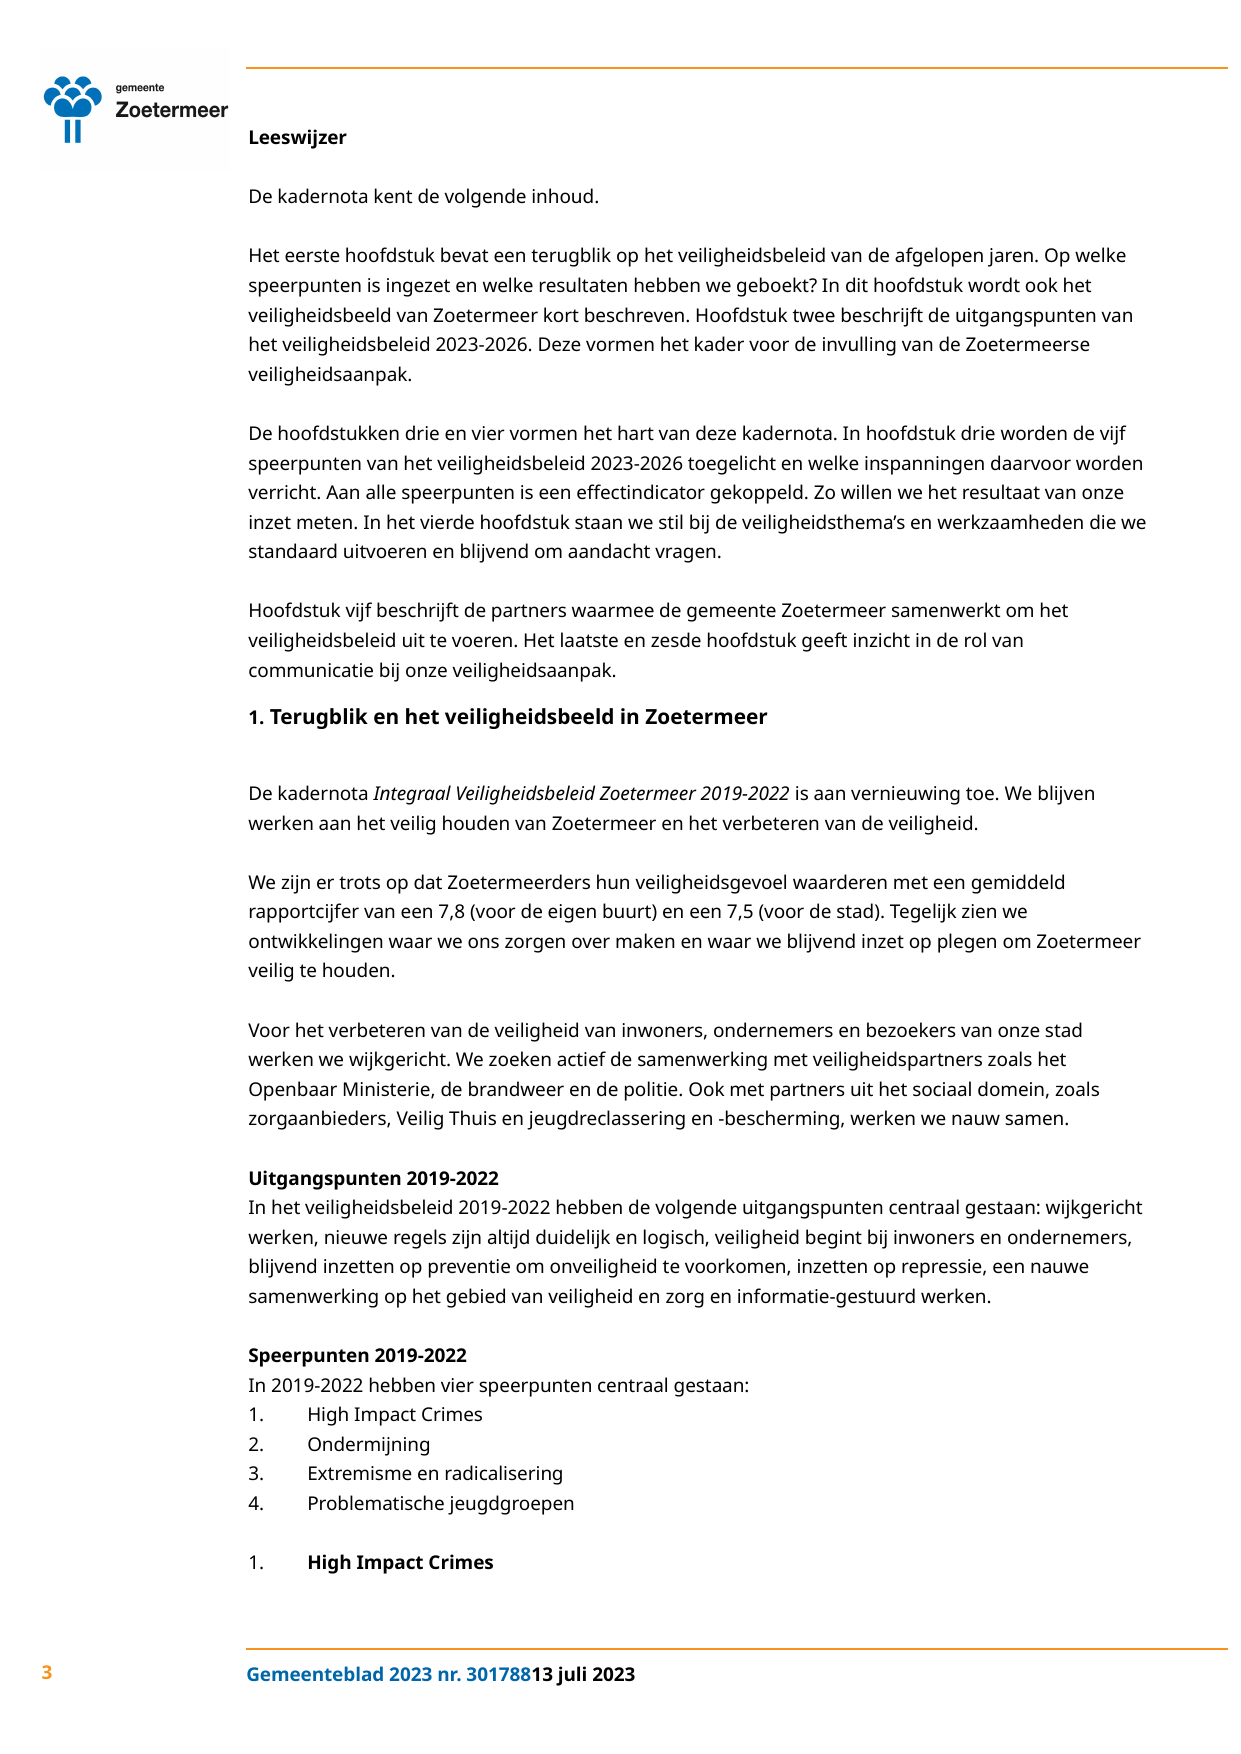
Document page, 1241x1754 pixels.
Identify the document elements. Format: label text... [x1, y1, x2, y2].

list Problematische jeugdgroepen [248, 1490, 1152, 1516]
text Voor het verbeteren van de veiligheid van inwoners, ondernemers en bezoekers van onze stad werken we wijkgericht. We zoeken actief de samenwerking met veiligheidspartners zoals het Openbaar Ministerie, de brandweer en de politie. Ook met partners uit het sociaal domein, zoals zorgaanbieders, Veilig Thuis en jeugdreclassering en -bescherming, werken we nauw samen. [248, 1017, 1152, 1131]
text De kadernota Integraal Veiligheidsbeleid Zoetermeer 2019-2022 is aan vernieuwing toe. We blijven werken aan het veilig houden van Zoetermeer en het verbeteren van de veiligheid. [248, 780, 1152, 836]
text Speerpunten 2019-2022 [248, 1342, 1152, 1368]
text Het eerste hoofdstuk bevat een terugblik op het veiligheidsbeleid van de afgelopen jaren. Op welke speerpunten is ingezet en welke resultaten hebben we geboekt? In dit hoofdstuk wordt ook het veiligheidsbeeld van Zoetermeer kort beschreven. Hoofdstuk twee beschrijft de uitgangspunten van het veiligheidsbeleid 2023-2026. Deze vormen het kader voor de invulling van de Zoetermeerse veiligheidsaanpak. [248, 243, 1152, 387]
text De hoofdstukken drie en vier vormen het hart van deze kadernota. In hoofdstuk drie worden de vijf speerpunten van het veiligheidsbeleid 2023-2026 toegelicht en welke inspanningen daarvoor worden verricht. Aan alle speerpunten is een effectindicator gekoppeld. Zo willen we het resultaat van onze inzet meten. In het vierde hoofdstuk staan we stil bij de veiligheidsthema’s en werkzaamheden die we standaard uitvoeren en blijvend om aandacht vragen. [248, 420, 1152, 564]
list Ondermijning [248, 1431, 1152, 1457]
text We zijn er trots op dat Zoetermeerders hun veiligheidsgevoel waarderen met een gemiddeld rapportcijfer van een 7,8 (voor de eigen buurt) en een 7,5 (voor de stad). Tegelijk zien we ontwikkelingen waar we ons zorgen over maken en waar we blijvend inzet op plegen om Zoetermeer veilig te houden. [248, 869, 1152, 983]
list High Impact Crimes [248, 1401, 1152, 1427]
list High Impact Crimes [248, 1549, 1152, 1575]
text In het veiligheidsbeleid 2019-2022 hebben de volgende uitgangspunten centraal gestaan: wijkgericht werken, nieuwe regels zijn altijd duidelijk en logisch, veiligheid begint bij inwoners en ondernemers, blijvend inzetten op preventie om onveiligheid te voorkomen, inzetten op repressie, een nauwe samenwerking op het gebied van veiligheid en zorg en informatie-gestuurd werken. [248, 1194, 1152, 1309]
picture [41, 47, 231, 172]
text 1. Terugblik en het veiligheidsbeeld in Zoetermeer [248, 702, 1152, 731]
text De kadernota kent de volgende inhoud. [248, 183, 1152, 209]
text Uitgangspunten 2019-2022 [248, 1165, 1152, 1191]
list Extremisme en radicalisering [248, 1461, 1152, 1486]
text In 2019-2022 hebben vier speerpunten centraal gestaan: [248, 1372, 1152, 1398]
text Hoofdstuk vijf beschrijft de partners waarmee de gemeente Zoetermeer samenwerkt om het veiligheidsbeleid uit te voeren. Het laatste en zesde hoofdstuk geeft inzicht in de rol van communicatie bij onze veiligheidsaanpak. [248, 598, 1152, 683]
text Leeswijzer [248, 124, 1152, 150]
